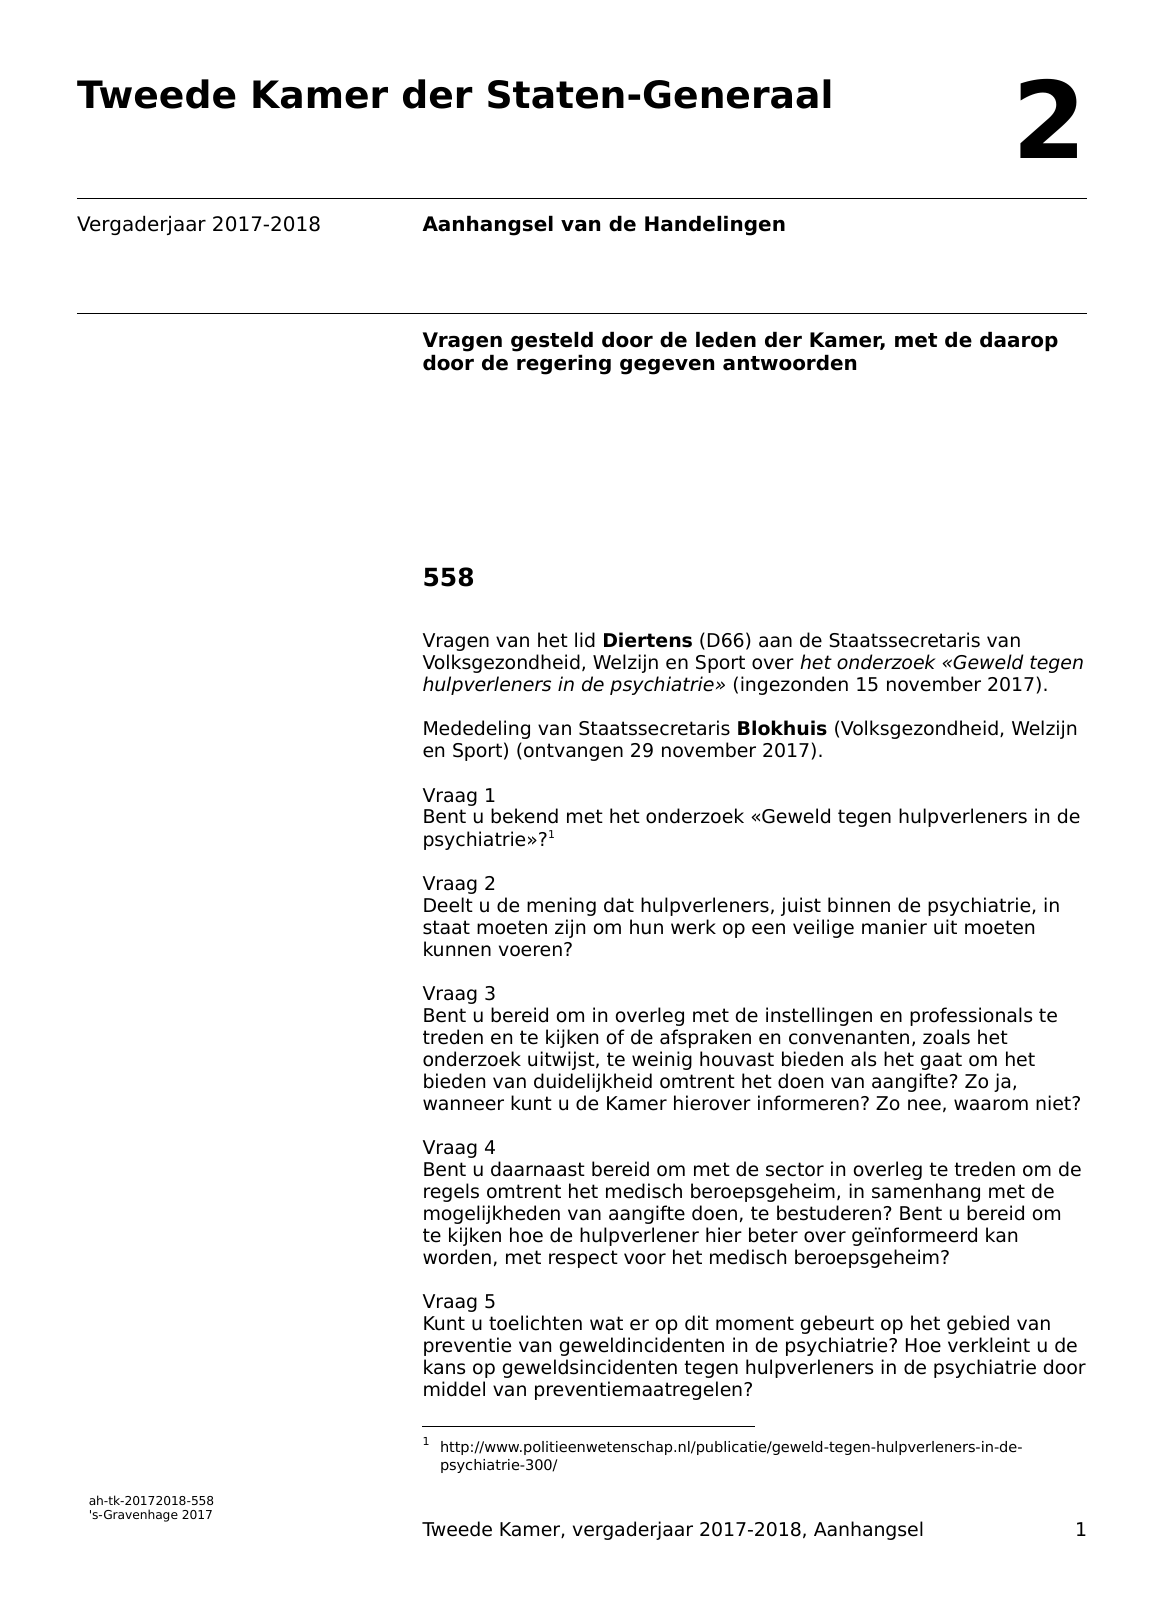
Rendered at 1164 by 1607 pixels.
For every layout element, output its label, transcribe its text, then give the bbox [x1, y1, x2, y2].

text Bent u bereid om in overleg met de instellingen en professionals te treden en te kijken of de afspraken en convenanten, zoals het onderzoek uitwijst, te weinig houvast bieden als het gaat om het bieden van duidelijkheid omtrent het doen van aangifte? Zo ja, wanneer kunt u de Kamer hierover informeren? Zo nee, waarom niet? [422, 1005, 1087, 1114]
table_cell [77, 314, 422, 375]
text Vraag 1 [422, 784, 1087, 806]
text Vraag 3 [422, 983, 1087, 1005]
text Vraag 5 [422, 1291, 1087, 1313]
text 558 [422, 563, 1087, 592]
text Bent u bekend met het onderzoek «Geweld tegen hulpverleners in de psychiatrie»? [422, 806, 1087, 850]
text Vraag 4 [422, 1137, 1087, 1159]
text 's-Gravenhage 2017 [88, 1508, 323, 1522]
text ah-tk-20172018-558 [88, 1494, 323, 1508]
text http://www.politieenwetenschap.nl/publicatie/geweld-tegen-hulpverleners-in-de-psychiatrie-300/ [422, 1435, 1087, 1474]
table_header 2 [886, 59, 1087, 198]
table_cell Vragen gesteld door de leden der Kamer, met de daarop door de regering gegeven antwoorden [422, 314, 1087, 375]
table_cell Vergaderjaar 2017-2018 [77, 199, 422, 313]
text Deelt u de mening dat hulpverleners, juist binnen de psychiatrie, in staat moeten zijn om hun werk op een veilige manier uit moeten kunnen voeren? [422, 894, 1087, 961]
table_cell Aanhangsel van de Handelingen [422, 199, 1087, 313]
text Bent u daarnaast bereid om met de sector in overleg te treden om de regels omtrent het medisch beroepsgeheim, in samenhang met de mogelijkheden van aangifte doen, te bestuderen? Bent u bereid om te kijken hoe de hulpverlener hier beter over geïnformeerd kan worden, met respect voor het medisch beroepsgeheim? [422, 1159, 1087, 1269]
text Kunt u toelichten wat er op dit moment gebeurt op het gebied van preventie van geweldincidenten in de psychiatrie? Hoe verkleint u de kans op geweldsincidenten tegen hulpverleners in de psychiatrie door middel van preventiemaatregelen? [422, 1313, 1087, 1401]
table_header Tweede Kamer der Staten-Generaal [77, 59, 886, 198]
text Vraag 2 [422, 873, 1087, 894]
text Vragen van het lid Diertens (D66) aan de Staatssecretaris van Volksgezondheid, Welzijn en Sport over het onderzoek «Geweld tegen hulpverleners in de psychiatrie» (ingezonden 15 november 2017). [422, 630, 1087, 696]
text Mededeling van Staatssecretaris Blokhuis (Volksgezondheid, Welzijn en Sport) (ontvangen 29 november 2017). [422, 718, 1087, 762]
